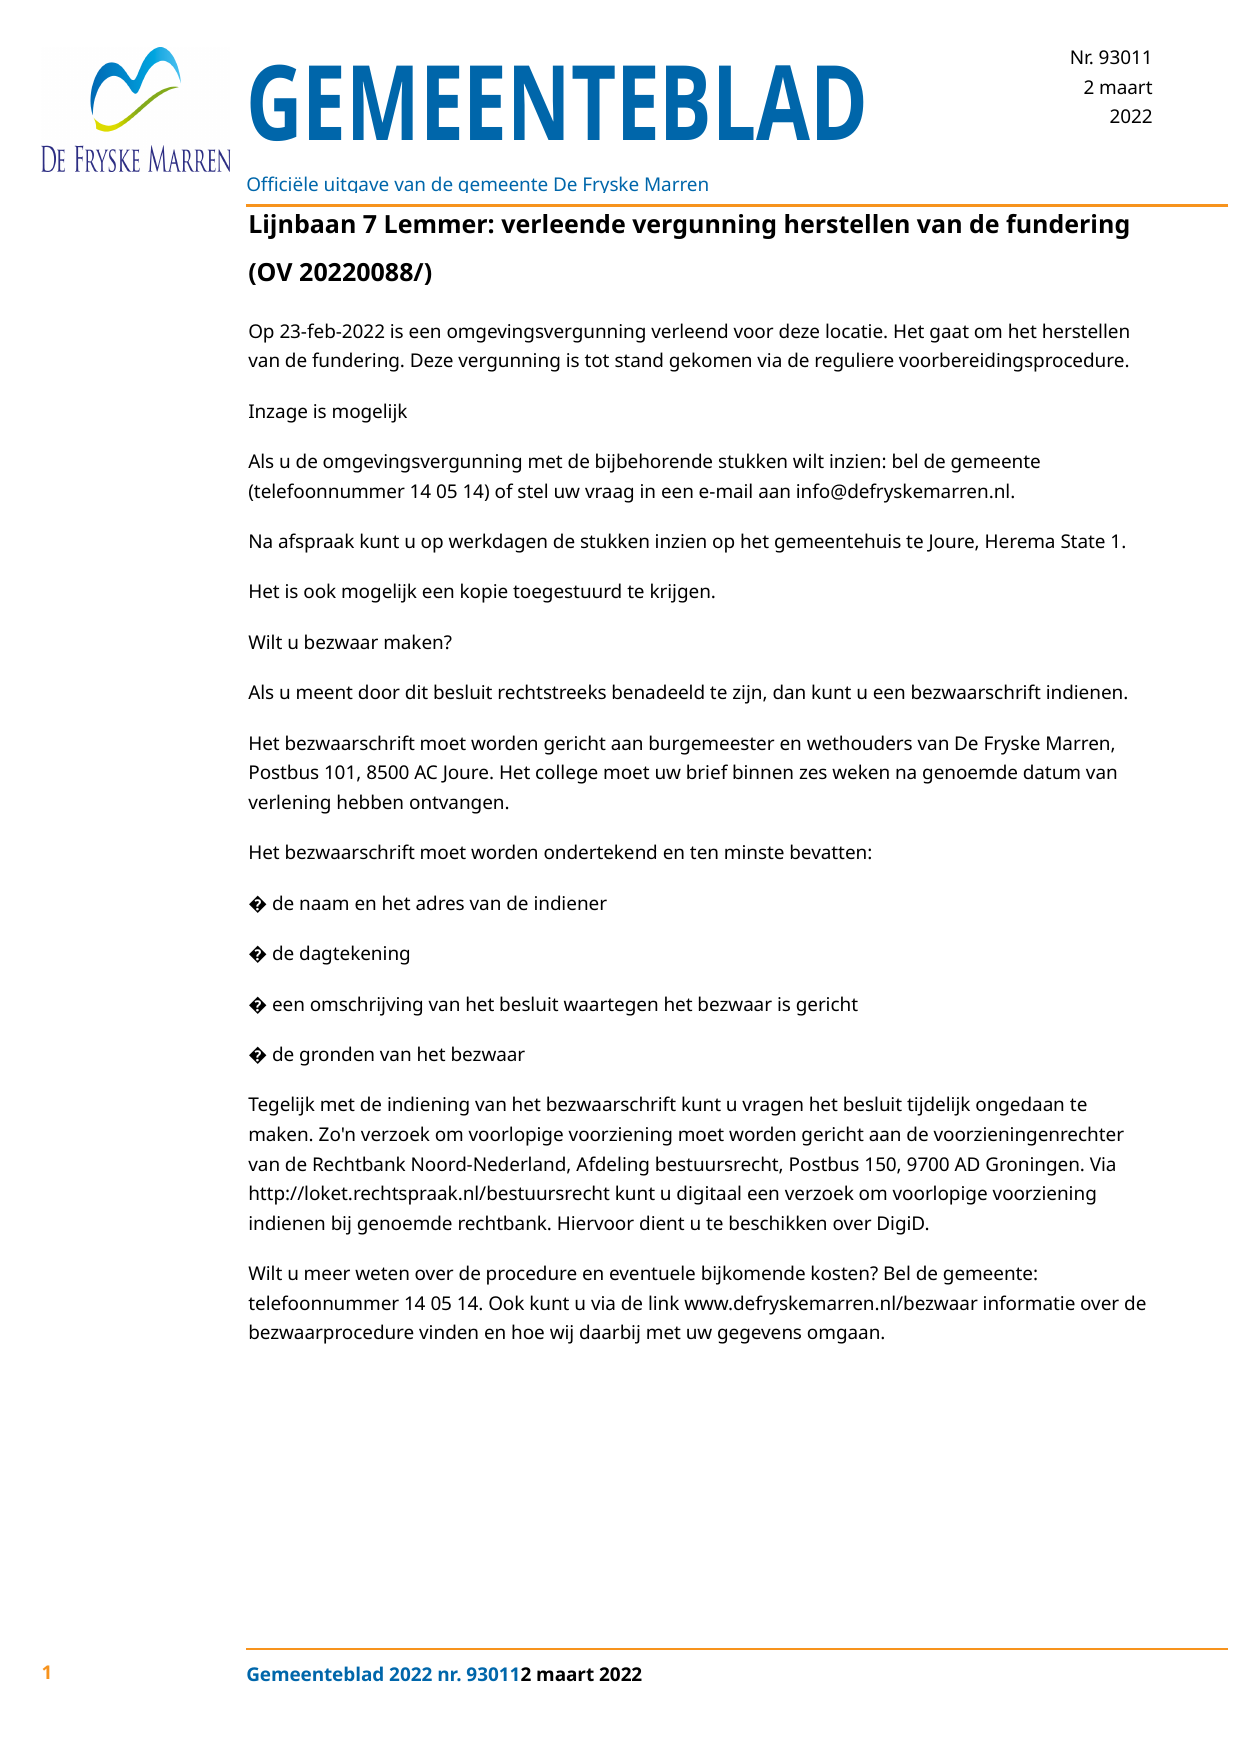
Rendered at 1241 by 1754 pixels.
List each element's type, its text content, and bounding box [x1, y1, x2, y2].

text Na afspraak kunt u op werkdagen de stukken inzien op het gemeentehuis te Joure, Herema State 1. [248, 528, 1152, 554]
text � een omschrijving van het besluit waartegen het bezwaar is gericht [248, 991, 1152, 1017]
text Als u de omgevingsvergunning met de bijbehorende stukken wilt inzien: bel de gemeente (telefoonnummer 14 05 14) of stel uw vraag in een e-mail aan info@defryskemarren.nl. [248, 448, 1152, 504]
text � de gronden van het bezwaar [248, 1041, 1152, 1067]
text Lijnbaan 7 Lemmer: verleende vergunning herstellen van de fundering (OV 20220088/) [248, 207, 1152, 288]
text � de dagtekening [248, 940, 1152, 966]
text Als u meent door dit besluit rechtstreeks benadeeld te zijn, dan kunt u een bezwaarschrift indienen. [248, 679, 1152, 705]
text Het is ook mogelijk een kopie toegestuurd te krijgen. [248, 579, 1152, 604]
text Op 23-feb-2022 is een omgevingsvergunning verleend voor deze locatie. Het gaat om het herstellen van de fundering. Deze vergunning is tot stand gekomen via de reguliere voorbereidingsprocedure. [248, 318, 1152, 373]
text Het bezwaarschrift moet worden ondertekend en ten minste bevatten: [248, 839, 1152, 865]
text � de naam en het adres van de indiener [248, 890, 1152, 916]
text Wilt u meer weten over de procedure en eventuele bijkomende kosten? Bel de gemeente: telefoonnummer 14 05 14. Ook kunt u via de link www.defryskemarren.nl/bezwaar informatie over de bezwaarprocedure vinden en hoe wij daarbij met uw gegevens omgaan. [248, 1260, 1152, 1345]
text Tegelijk met de indiening van het bezwaarschrift kunt u vragen het besluit tijdelijk ongedaan te maken. Zo'n verzoek om voorlopige voorziening moet worden gericht aan de voorzieningenrechter van de Rechtbank Noord-Nederland, Afdeling bestuursrecht, Postbus 150, 9700 AD Groningen. Via http://loket.rechtspraak.nl/bestuursrecht kunt u digitaal een verzoek om voorlopige voorziening indienen bij genoemde rechtbank. Hiervoor dient u te beschikken over DigiD. [248, 1092, 1152, 1236]
text Inzage is mogelijk [248, 398, 1152, 424]
picture [41, 47, 231, 172]
text Wilt u bezwaar maken? [248, 629, 1152, 655]
text Het bezwaarschrift moet worden gericht aan burgemeester en wethouders van De Fryske Marren, Postbus 101, 8500 AC Joure. Het college moet uw brief binnen zes weken na genoemde datum van verlening hebben ontvangen. [248, 730, 1152, 815]
